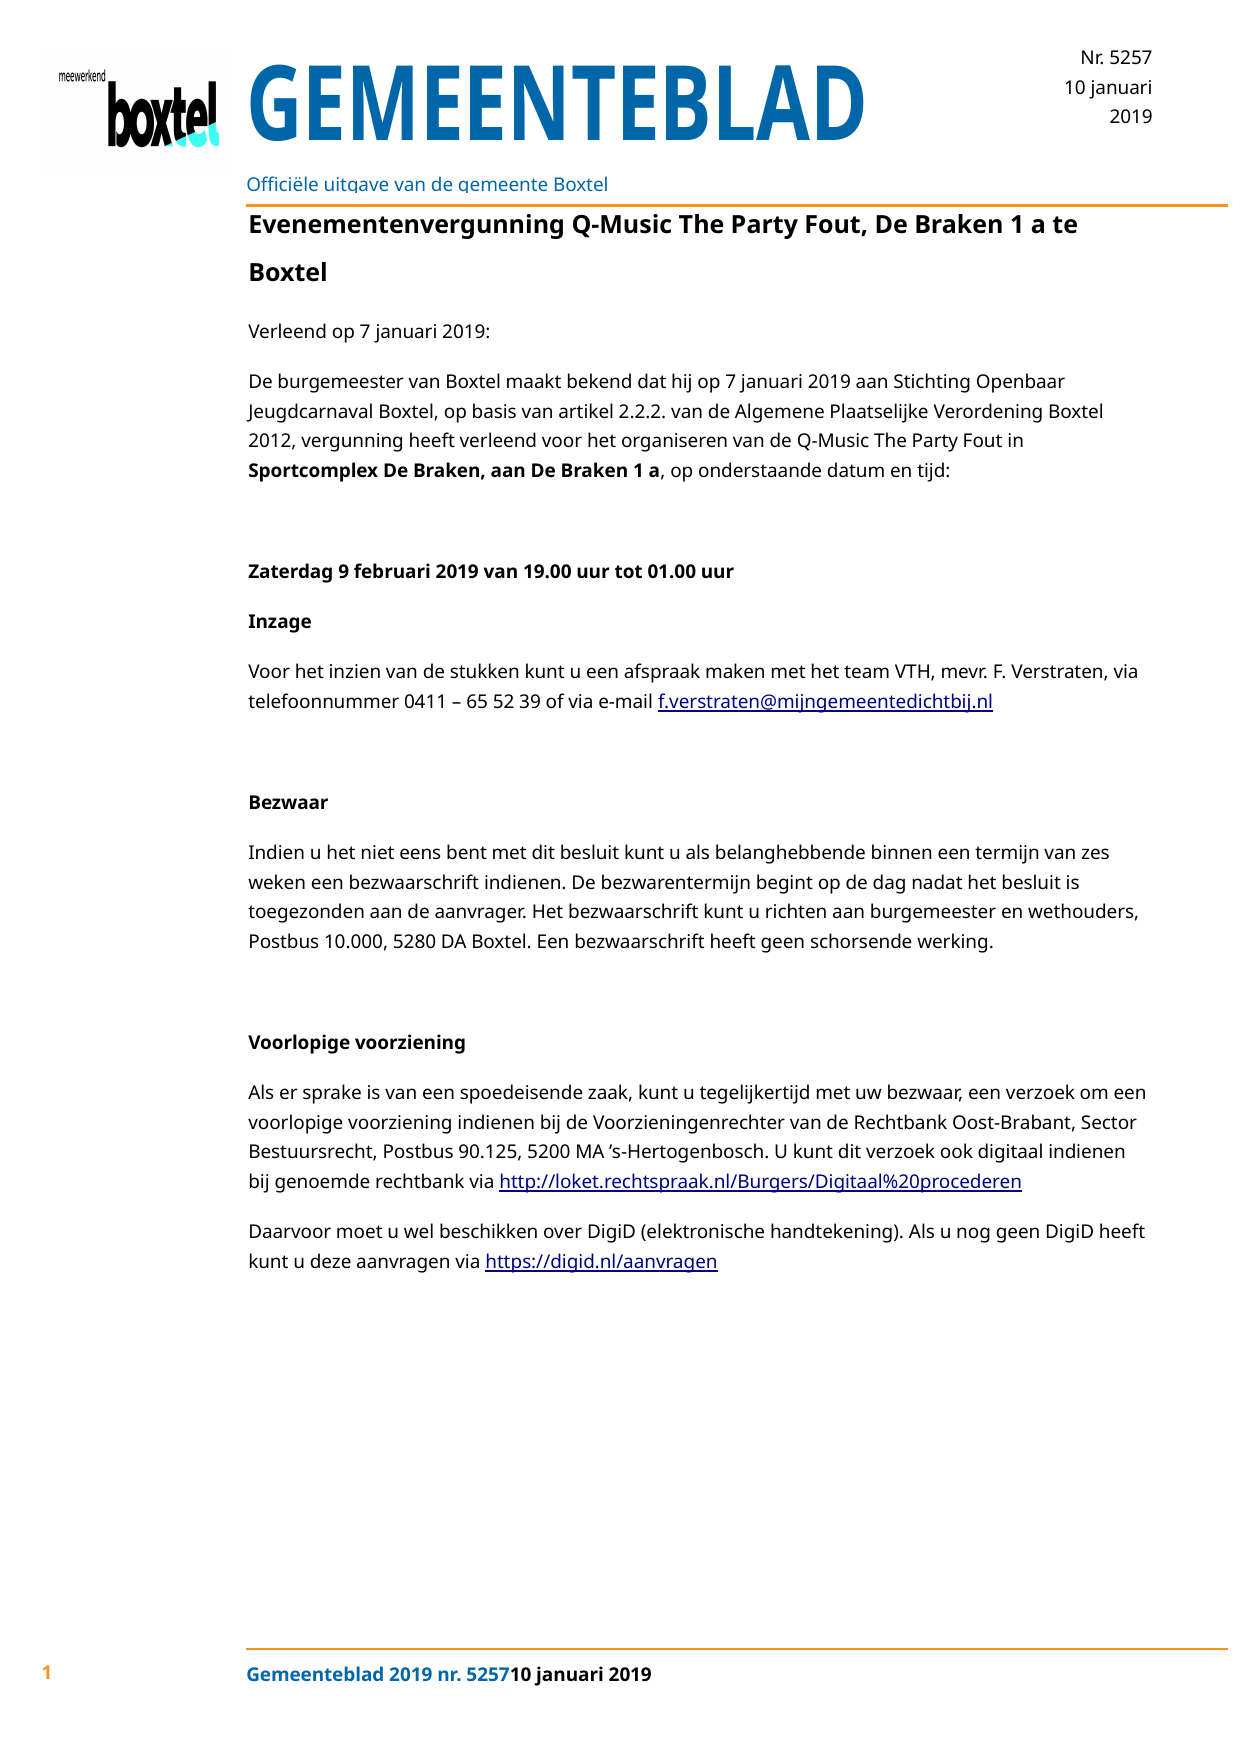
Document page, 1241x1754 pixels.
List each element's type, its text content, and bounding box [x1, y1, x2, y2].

text Verleend op 7 januari 2019: [248, 318, 1152, 344]
text Voorlopige voorziening [248, 1029, 1152, 1055]
text Evenementenvergunning Q-Music The Party Fout, De Braken 1 a te Boxtel [248, 207, 1152, 288]
text Zaterdag 9 februari 2019 van 19.00 uur tot 01.00 uur [248, 558, 1152, 584]
text Voor het inzien van de stukken kunt u een afspraak maken met het team VTH, mevr. F. Verstraten, via telefoonnummer 0411 – 65 52 39 of via e-mail f.verstraten@mijngemeentedichtbij.nl [248, 659, 1152, 714]
text Bezwaar [248, 789, 1152, 815]
text Als er sprake is van een spoedeisende zaak, kunt u tegelijkertijd met uw bezwaar, een verzoek om een voorlopige voorziening indienen bij de Voorzieningenrechter van de Rechtbank Oost-Brabant, Sector Bestuursrecht, Postbus 90.125, 5200 MA ’s-Hertogenbosch. U kunt dit verzoek ook digitaal indienen bij genoemde rechtbank via http://loket.rechtspraak.nl/Burgers/Digitaal%20procederen [248, 1079, 1152, 1194]
text Inzage [248, 608, 1152, 634]
text De burgemeester van Boxtel maakt bekend dat hij op 7 januari 2019 aan Stichting Openbaar Jeugdcarnaval Boxtel, op basis van artikel 2.2.2. van de Algemene Plaatselijke Verordening Boxtel 2012, vergunning heeft verleend voor het organiseren van de Q-Music The Party Fout in Sportcomplex De Braken, aan De Braken 1 a, op onderstaande datum en tijd: [248, 368, 1152, 483]
text Daarvoor moet u wel beschikken over DigiD (elektronische handtekening). Als u nog geen DigiD heeft kunt u deze aanvragen via https://digid.nl/aanvragen [248, 1219, 1152, 1274]
text Indien u het niet eens bent met dit besluit kunt u als belanghebbende binnen een termijn van zes weken een bezwaarschrift indienen. De bezwarentermijn begint op de dag nadat het besluit is toegezonden aan de aanvrager. Het bezwaarschrift kunt u richten aan burgemeester en wethouders, Postbus 10.000, 5280 DA Boxtel. Een bezwaarschrift heeft geen schorsende werking. [248, 839, 1152, 954]
picture [41, 47, 231, 172]
